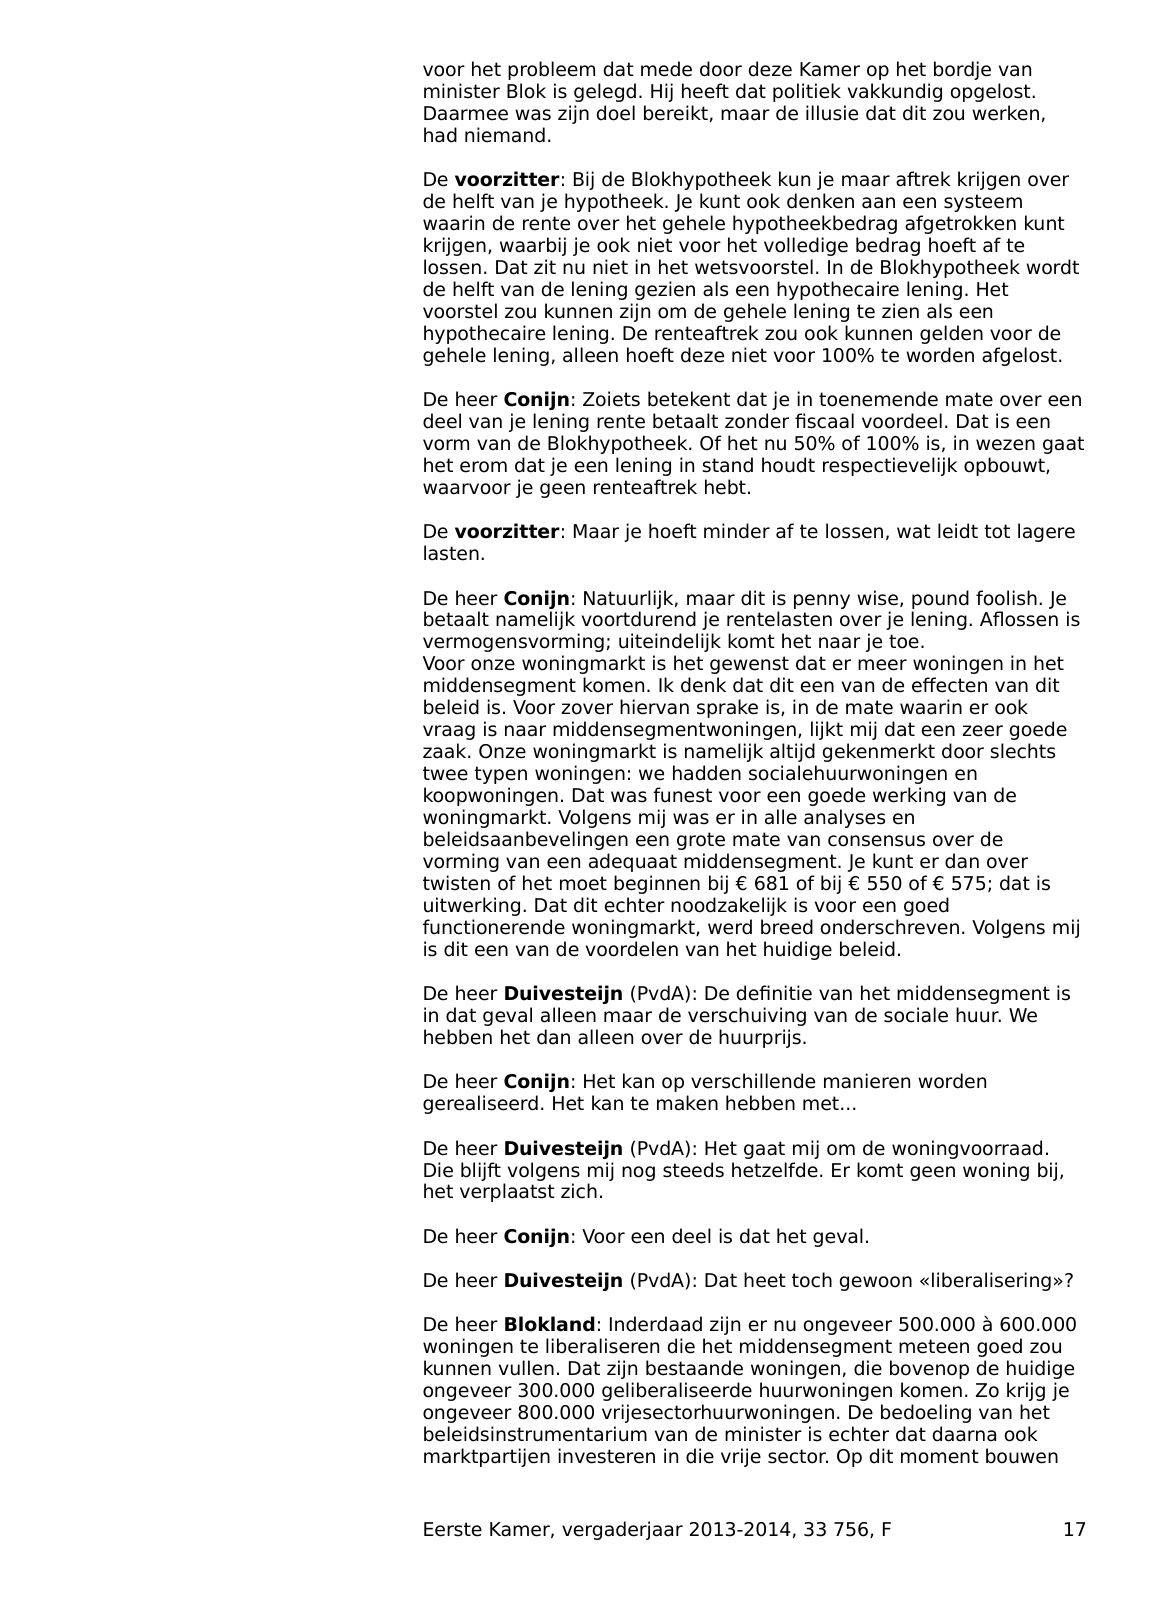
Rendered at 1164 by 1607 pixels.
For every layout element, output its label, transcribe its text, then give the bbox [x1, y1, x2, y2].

text De heer Conijn: Het kan op verschillende manieren worden gerealiseerd. Het kan te maken hebben met... [422, 1071, 1087, 1115]
text De heer Blokland: Inderdaad zijn er nu ongeveer 500.000 à 600.000 woningen te liberaliseren die het middensegment meteen goed zou kunnen vullen. Dat zijn bestaande woningen, die bovenop de huidige ongeveer 300.000 geliberaliseerde huurwoningen komen. Zo krijg je ongeveer 800.000 vrijesectorhuurwoningen. De bedoeling van het beleidsinstrumentarium van de minister is echter dat daarna ook marktpartijen investeren in die vrije sector. Op dit moment bouwen [422, 1314, 1087, 1468]
text De heer Conijn: Voor een deel is dat het geval. [422, 1226, 1087, 1248]
text De heer Duivesteijn (PvdA): De definitie van het middensegment is in dat geval alleen maar de verschuiving van de sociale huur. We hebben het dan alleen over de huurprijs. [422, 983, 1087, 1049]
text De heer Duivesteijn (PvdA): Dat heet toch gewoon «liberalisering»? [422, 1270, 1087, 1292]
text Voor onze woningmarkt is het gewenst dat er meer woningen in het middensegment komen. Ik denk dat dit een van de effecten van dit beleid is. Voor zover hiervan sprake is, in de mate waarin er ook vraag is naar middensegmentwoningen, lijkt mij dat een zeer goede zaak. Onze woningmarkt is namelijk altijd gekenmerkt door slechts twee typen woningen: we hadden socialehuurwoningen en koopwoningen. Dat was funest voor een goede werking van de woningmarkt. Volgens mij was er in alle analyses en beleidsaanbevelingen een grote mate van consensus over de vorming van een adequaat middensegment. Je kunt er dan over twisten of het moet beginnen bij € 681 of bij € 550 of € 575; dat is uitwerking. Dat dit echter noodzakelijk is voor een goed functionerende woningmarkt, werd breed onderschreven. Volgens mij is dit een van de voordelen van het huidige beleid. [422, 653, 1087, 961]
text voor het probleem dat mede door deze Kamer op het bordje van minister Blok is gelegd. Hij heeft dat politiek vakkundig opgelost. Daarmee was zijn doel bereikt, maar de illusie dat dit zou werken, had niemand. [422, 59, 1087, 147]
text De heer Conijn: Zoiets betekent dat je in toenemende mate over een deel van je lening rente betaalt zonder fiscaal voordeel. Dat is een vorm van de Blokhypotheek. Of het nu 50% of 100% is, in wezen gaat het erom dat je een lening in stand houdt respectievelijk opbouwt, waarvoor je geen renteaftrek hebt. [422, 389, 1087, 499]
text De voorzitter: Maar je hoeft minder af te lossen, wat leidt tot lagere lasten. [422, 521, 1087, 565]
text De heer Conijn: Natuurlijk, maar dit is penny wise, pound foolish. Je betaalt namelijk voortdurend je rentelasten over je lening. Aflossen is vermogensvorming; uiteindelijk komt het naar je toe. [422, 587, 1087, 653]
text De voorzitter: Bij de Blokhypotheek kun je maar aftrek krijgen over de helft van je hypotheek. Je kunt ook denken aan een systeem waarin de rente over het gehele hypotheekbedrag afgetrokken kunt krijgen, waarbij je ook niet voor het volledige bedrag hoeft af te lossen. Dat zit nu niet in het wetsvoorstel. In de Blokhypotheek wordt de helft van de lening gezien als een hypothecaire lening. Het voorstel zou kunnen zijn om de gehele lening te zien als een hypothecaire lening. De renteaftrek zou ook kunnen gelden voor de gehele lening, alleen hoeft deze niet voor 100% te worden afgelost. [422, 169, 1087, 367]
text De heer Duivesteijn (PvdA): Het gaat mij om de woningvoorraad. Die blijft volgens mij nog steeds hetzelfde. Er komt geen woning bij, het verplaatst zich. [422, 1137, 1087, 1203]
